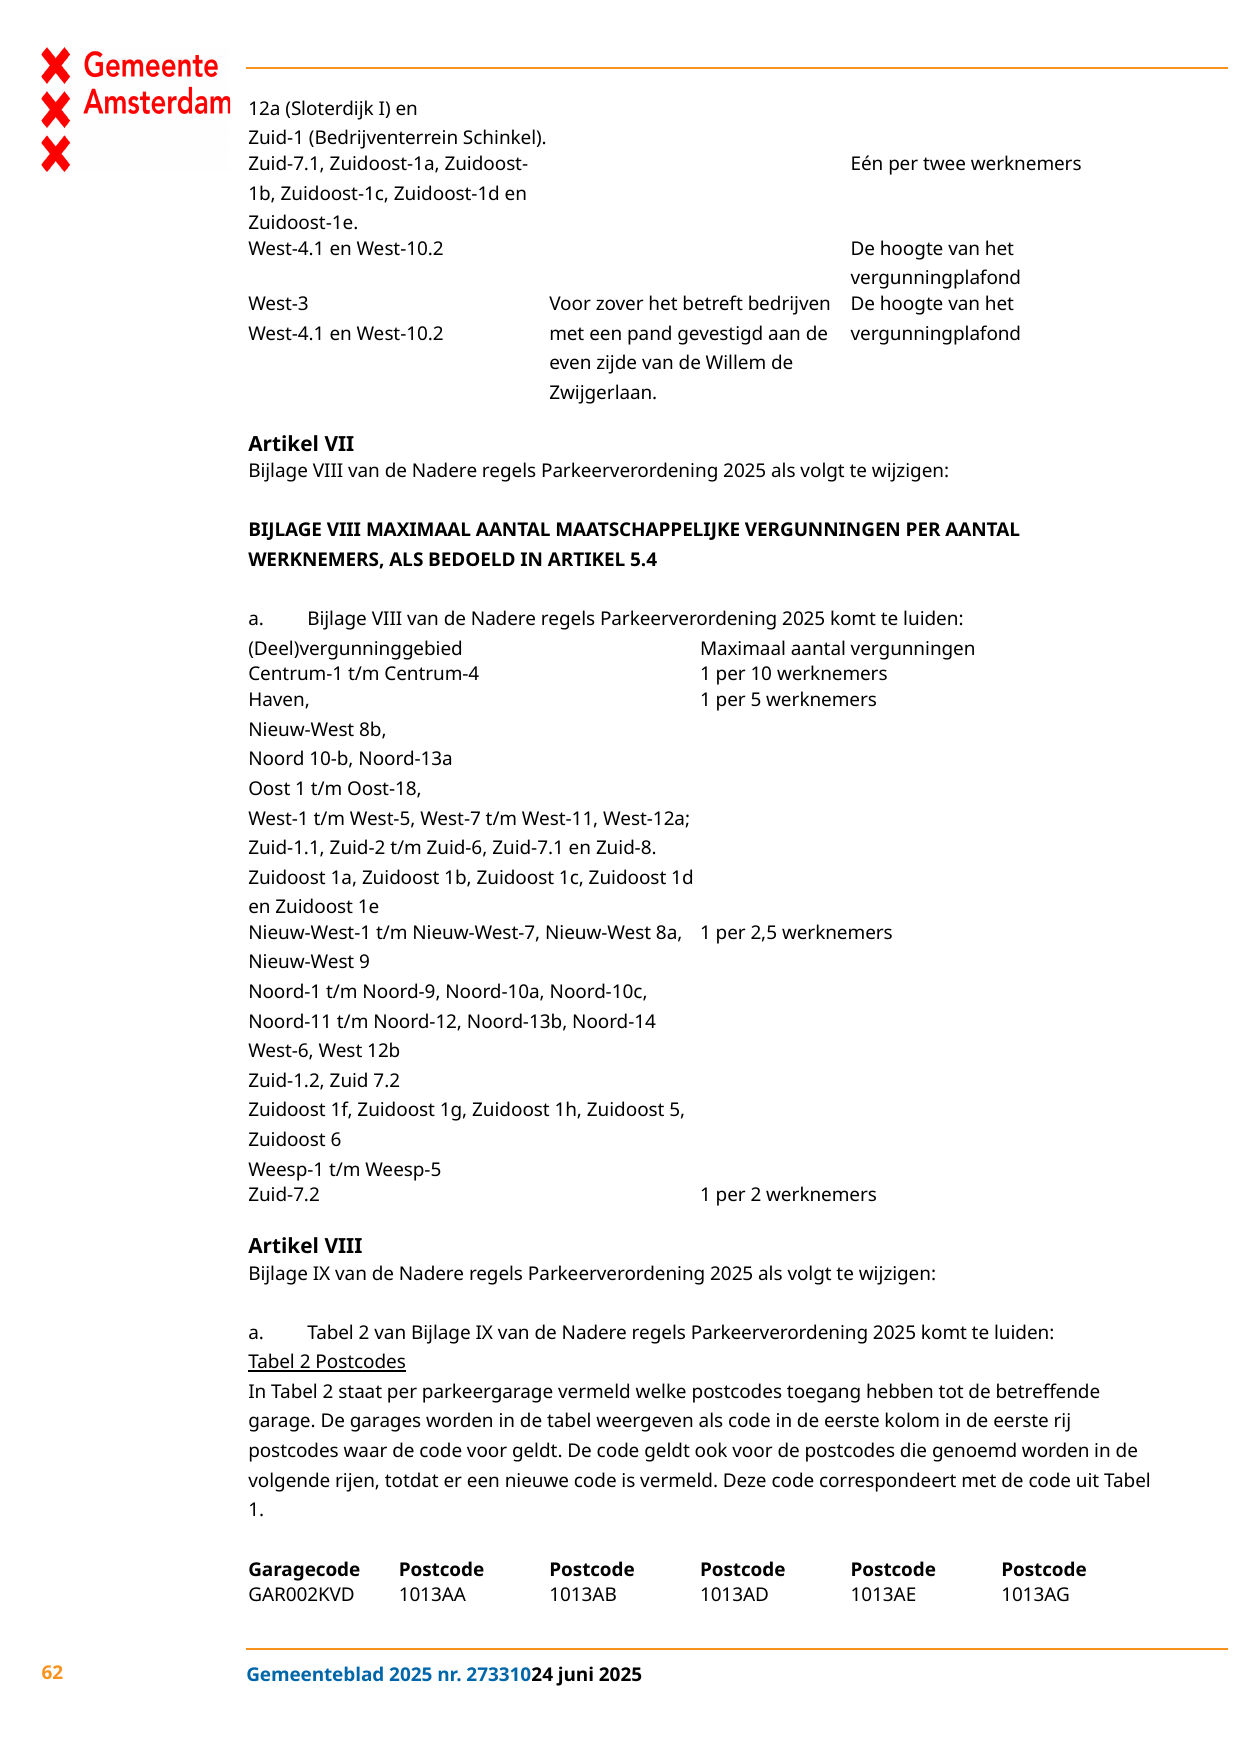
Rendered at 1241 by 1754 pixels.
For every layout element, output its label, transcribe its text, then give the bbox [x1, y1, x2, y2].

table_header Postcode [850, 1556, 1001, 1581]
table_header Postcode [399, 1556, 549, 1581]
table_cell [850, 95, 1152, 150]
table_cell 1 per 2 werknemers [700, 1182, 1152, 1207]
table_header Maximaal aantal vergunningen [700, 635, 1152, 661]
table_cell 1013AA [399, 1581, 549, 1607]
table_cell 1 per 2,5 werknemers [700, 919, 1152, 1182]
picture [41, 47, 231, 172]
text Bijlage IX van de Nadere regels Parkeerverordening 2025 als volgt te wijzigen: [248, 1260, 1152, 1286]
table_cell [549, 95, 850, 150]
text Bijlage VIII van de Nadere regels Parkeerverordening 2025 als volgt te wijzigen: [248, 457, 1152, 483]
table_cell West-4.1 en West-10.2 [248, 235, 549, 290]
table_cell [549, 235, 850, 290]
table_header Postcode [700, 1556, 850, 1581]
table_header Postcode [549, 1556, 700, 1581]
table_cell 1 per 10 werknemers [700, 661, 1152, 686]
table_cell West-3 West-4.1 en West-10.2 [248, 290, 549, 405]
text BIJLAGE VIII MAXIMAAL AANTAL MAATSCHAPPELIJKE VERGUNNINGEN PER AANTAL WERKNEMERS, ALS BEDOELD IN ARTIKEL 5.4 [248, 516, 1152, 572]
table_cell Voor zover het betreft bedrijven met een pand gevestigd aan de even zijde van de Willem de Zwijgerlaan. [549, 290, 850, 405]
table_cell 1013AE [850, 1581, 1001, 1607]
table_cell Centrum-1 t/m Centrum-4 [248, 661, 700, 686]
text Artikel VIII [248, 1231, 1152, 1260]
table_cell 1013AG [1001, 1581, 1152, 1607]
table_cell Eén per twee werknemers [850, 150, 1152, 235]
table_cell GAR002KVD [248, 1581, 398, 1607]
table_cell Zuid-7.1, Zuidoost-1a, Zuidoost-1b, Zuidoost-1c, Zuidoost-1d en Zuidoost-1e. [248, 150, 549, 235]
table_header Garagecode [248, 1556, 398, 1581]
table_header (Deel)vergunninggebied [248, 635, 700, 661]
table_cell 1 per 5 werknemers [700, 686, 1152, 919]
table_cell De hoogte van het vergunningplafond [850, 235, 1152, 290]
table_cell 12a (Sloterdijk I) en Zuid-1 (Bedrijventerrein Schinkel). [248, 95, 549, 150]
list Bijlage VIII van de Nadere regels Parkeerverordening 2025 komt te luiden: [248, 605, 1152, 631]
list Tabel 2 van Bijlage IX van de Nadere regels Parkeerverordening 2025 komt te luiden: [248, 1319, 1152, 1345]
table_cell [549, 150, 850, 235]
table_cell De hoogte van het vergunningplafond [850, 290, 1152, 405]
table_header Postcode [1001, 1556, 1152, 1581]
text Tabel 2 Postcodes [248, 1348, 1152, 1374]
table_cell 1013AD [700, 1581, 850, 1607]
table_cell Nieuw-West-1 t/m Nieuw-West-7, Nieuw-West 8a, Nieuw-West 9 Noord-1 t/m Noord-9, Noord-10a, Noord-10c, Noord-11 t/m Noord-12, Noord-13b, Noord-14 West-6, West 12b Zuid-1.2, Zuid 7.2 Zuidoost 1f, Zuidoost 1g, Zuidoost 1h, Zuidoost 5, Zuidoost 6 Weesp-1 t/m Weesp-5 [248, 919, 700, 1182]
text In Tabel 2 staat per parkeergarage vermeld welke postcodes toegang hebben tot de betreffende garage. De garages worden in de tabel weergeven als code in de eerste kolom in de eerste rij postcodes waar de code voor geldt. De code geldt ook voor de postcodes die genoemd worden in de volgende rijen, totdat er een nieuwe code is vermeld. Deze code correspondeert met de code uit Tabel 1. [248, 1378, 1152, 1522]
table_cell Zuid-7.2 [248, 1182, 700, 1207]
table_cell Haven, Nieuw-West 8b, Noord 10-b, Noord-13a Oost 1 t/m Oost-18, West-1 t/m West-5, West-7 t/m West-11, West-12a; Zuid-1.1, Zuid-2 t/m Zuid-6, Zuid-7.1 en Zuid-8. Zuidoost 1a, Zuidoost 1b, Zuidoost 1c, Zuidoost 1d en Zuidoost 1e [248, 686, 700, 919]
text Artikel VII [248, 429, 1152, 457]
table_cell 1013AB [549, 1581, 700, 1607]
